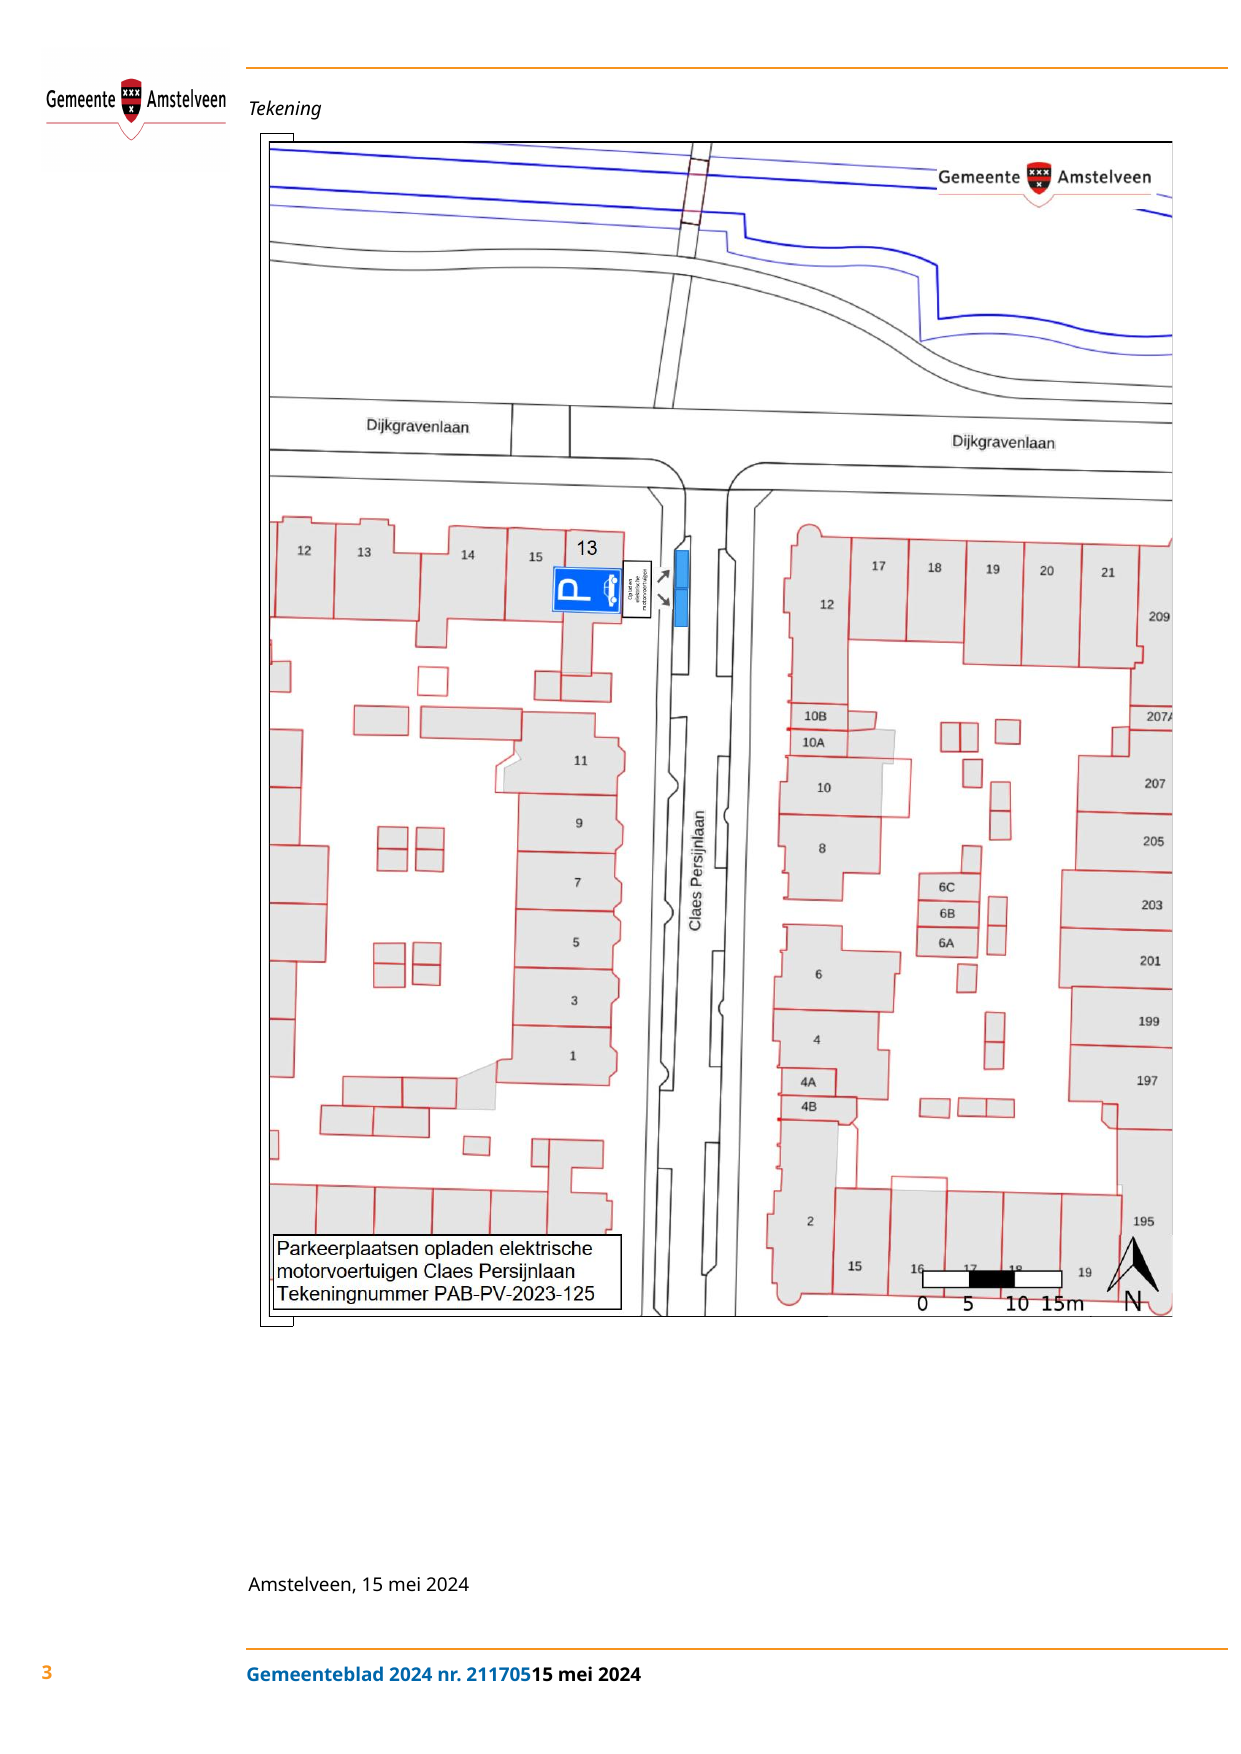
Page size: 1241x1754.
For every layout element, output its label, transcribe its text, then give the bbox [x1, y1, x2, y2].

text Amstelveen, 15 mei 2024 [248, 1571, 1152, 1597]
picture [268, 141, 1173, 1317]
picture [41, 47, 231, 172]
text Tekening [248, 95, 1152, 121]
